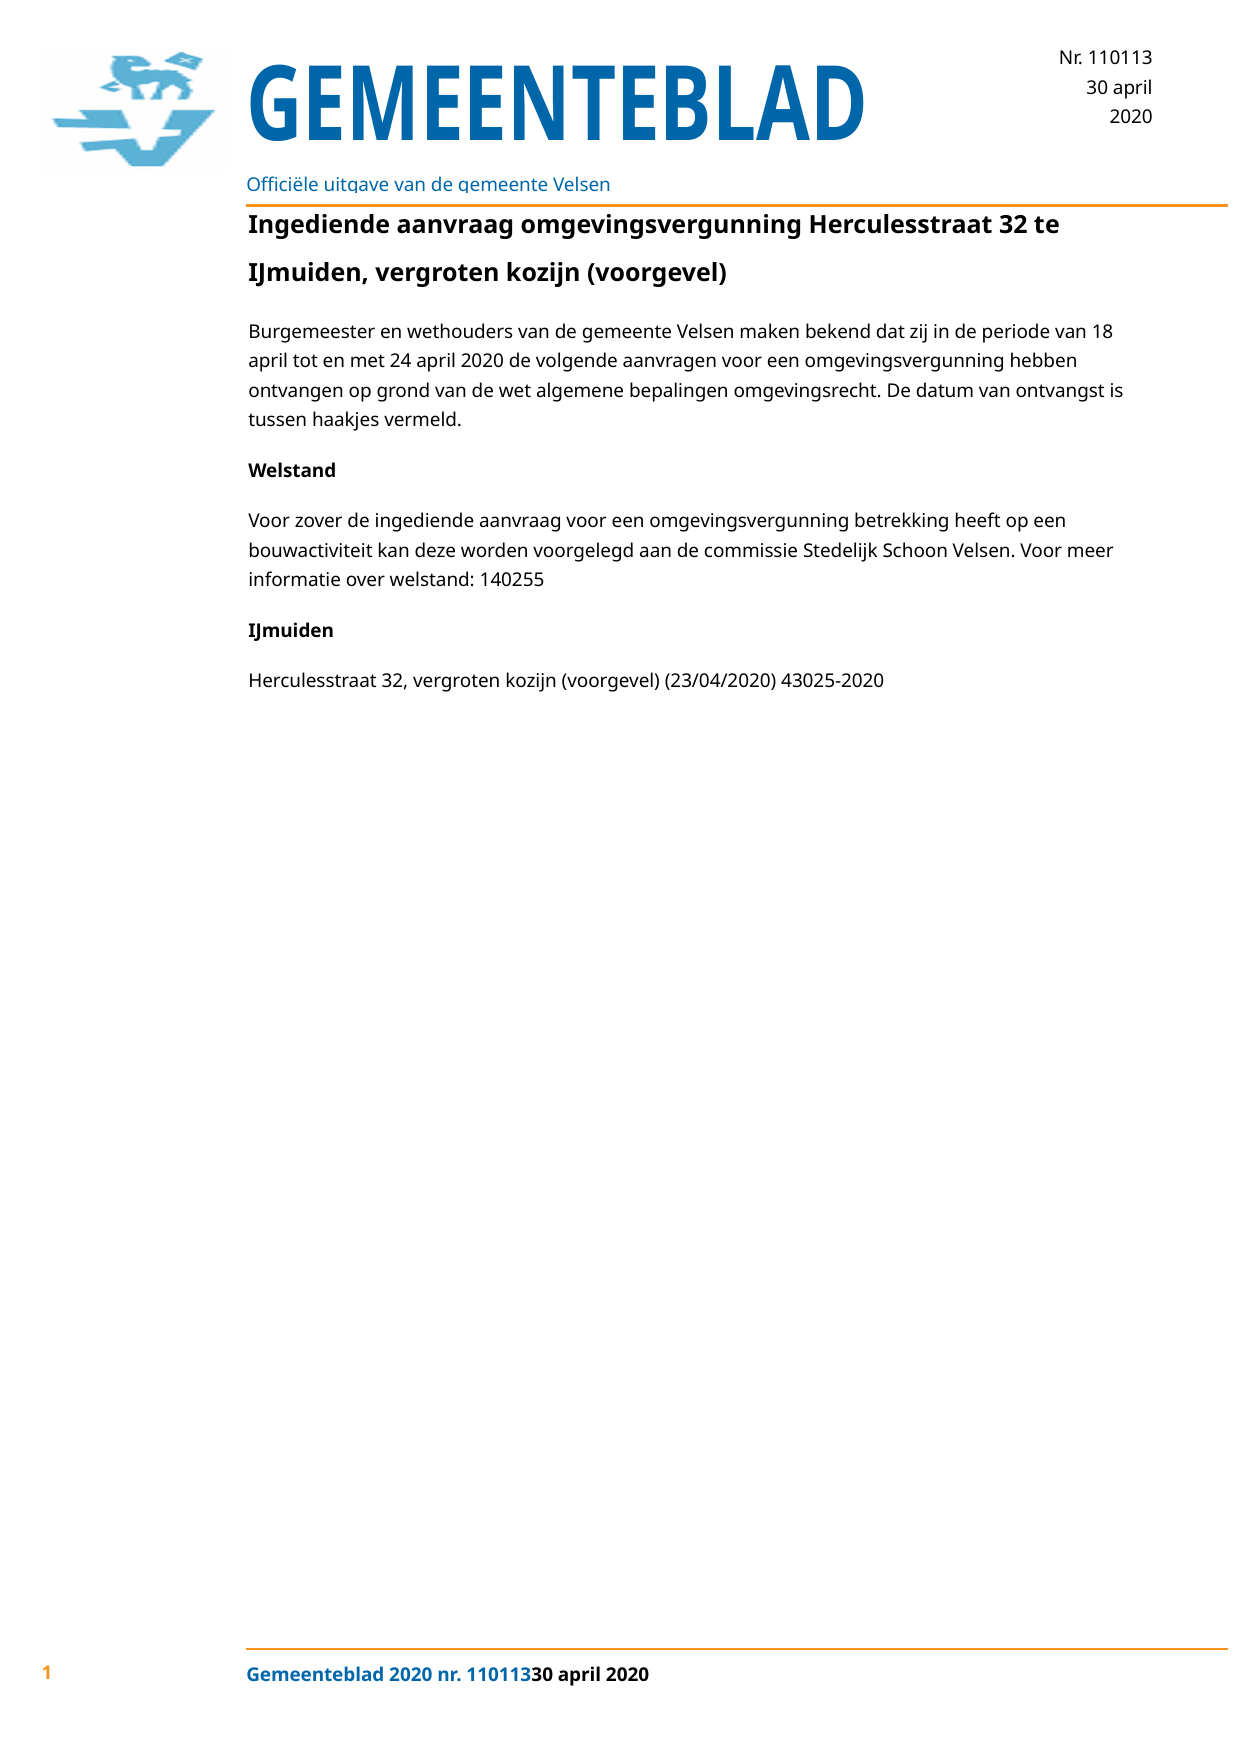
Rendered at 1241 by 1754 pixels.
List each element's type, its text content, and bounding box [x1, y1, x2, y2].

text Ingediende aanvraag omgevingsvergunning Herculesstraat 32 te IJmuiden, vergroten kozijn (voorgevel) [248, 207, 1152, 288]
text Welstand [248, 457, 1152, 483]
text Burgemeester en wethouders van de gemeente Velsen maken bekend dat zij in de periode van 18 april tot en met 24 april 2020 de volgende aanvragen voor een omgevingsvergunning hebben ontvangen op grond van de wet algemene bepalingen omgevingsrecht. De datum van ontvangst is tussen haakjes vermeld. [248, 318, 1152, 432]
picture [41, 47, 231, 172]
text Voor zover de ingediende aanvraag voor een omgevingsvergunning betrekking heeft op een bouwactiviteit kan deze worden voorgelegd aan de commissie Stedelijk Schoon Velsen. Voor meer informatie over welstand: 140255 [248, 507, 1152, 592]
text Herculesstraat 32, vergroten kozijn (voorgevel) (23/04/2020) 43025-2020 [248, 667, 1152, 693]
text IJmuiden [248, 617, 1152, 643]
